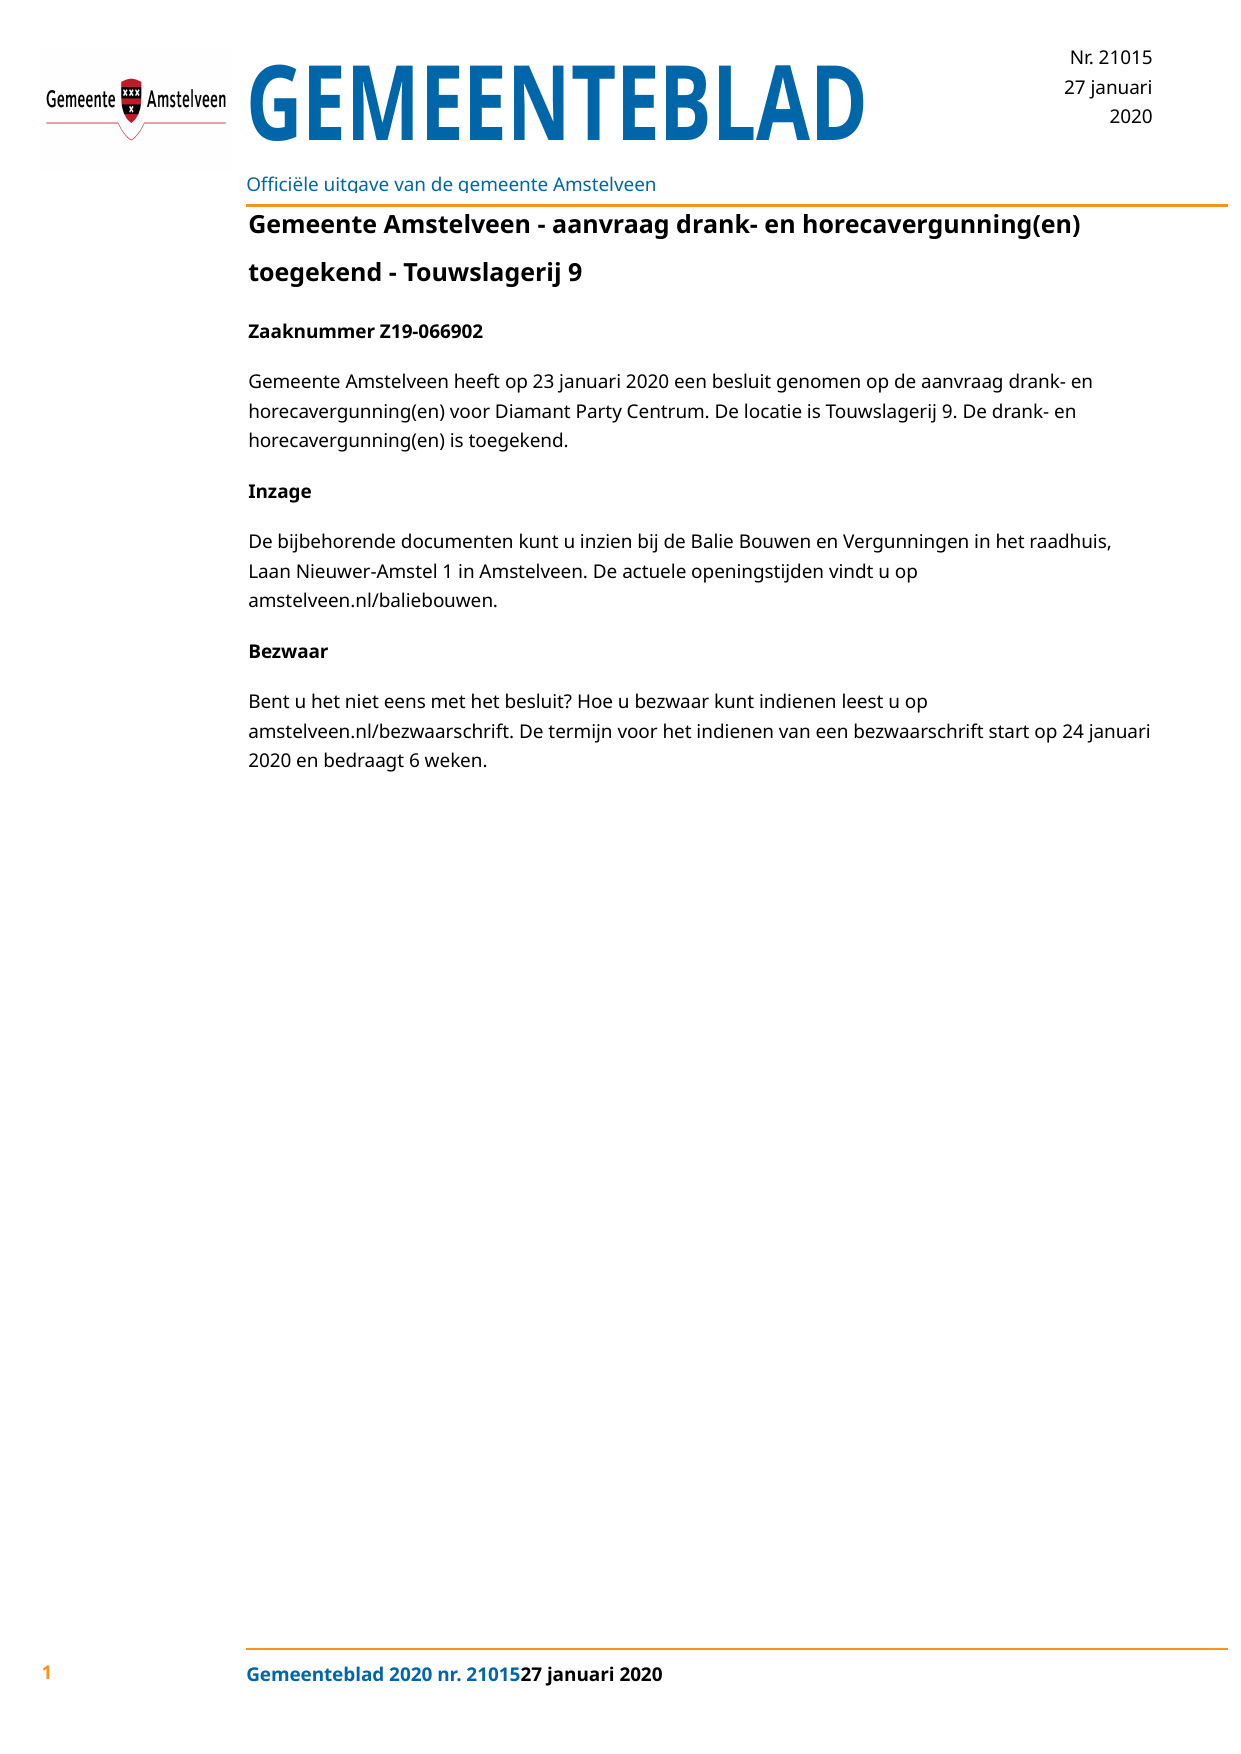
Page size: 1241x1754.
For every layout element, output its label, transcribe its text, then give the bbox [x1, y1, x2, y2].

picture [41, 47, 231, 172]
text De bijbehorende documenten kunt u inzien bij de Balie Bouwen en Vergunningen in het raadhuis, Laan Nieuwer-Amstel 1 in Amstelveen. De actuele openingstijden vindt u op amstelveen.nl/baliebouwen. [248, 528, 1152, 613]
text Gemeente Amstelveen heeft op 23 januari 2020 een besluit genomen op de aanvraag drank- en horecavergunning(en) voor Diamant Party Centrum. De locatie is Touwslagerij 9. De drank- en horecavergunning(en) is toegekend. [248, 368, 1152, 453]
text Inzage [248, 478, 1152, 504]
text Gemeente Amstelveen - aanvraag drank- en horecavergunning(en) toegekend - Touwslagerij 9 [248, 207, 1152, 288]
text Zaaknummer Z19-066902 [248, 318, 1152, 344]
text Bent u het niet eens met het besluit? Hoe u bezwaar kunt indienen leest u op amstelveen.nl/bezwaarschrift. De termijn voor het indienen van een bezwaarschrift start op 24 januari 2020 en bedraagt 6 weken. [248, 688, 1152, 773]
text Bezwaar [248, 638, 1152, 664]
